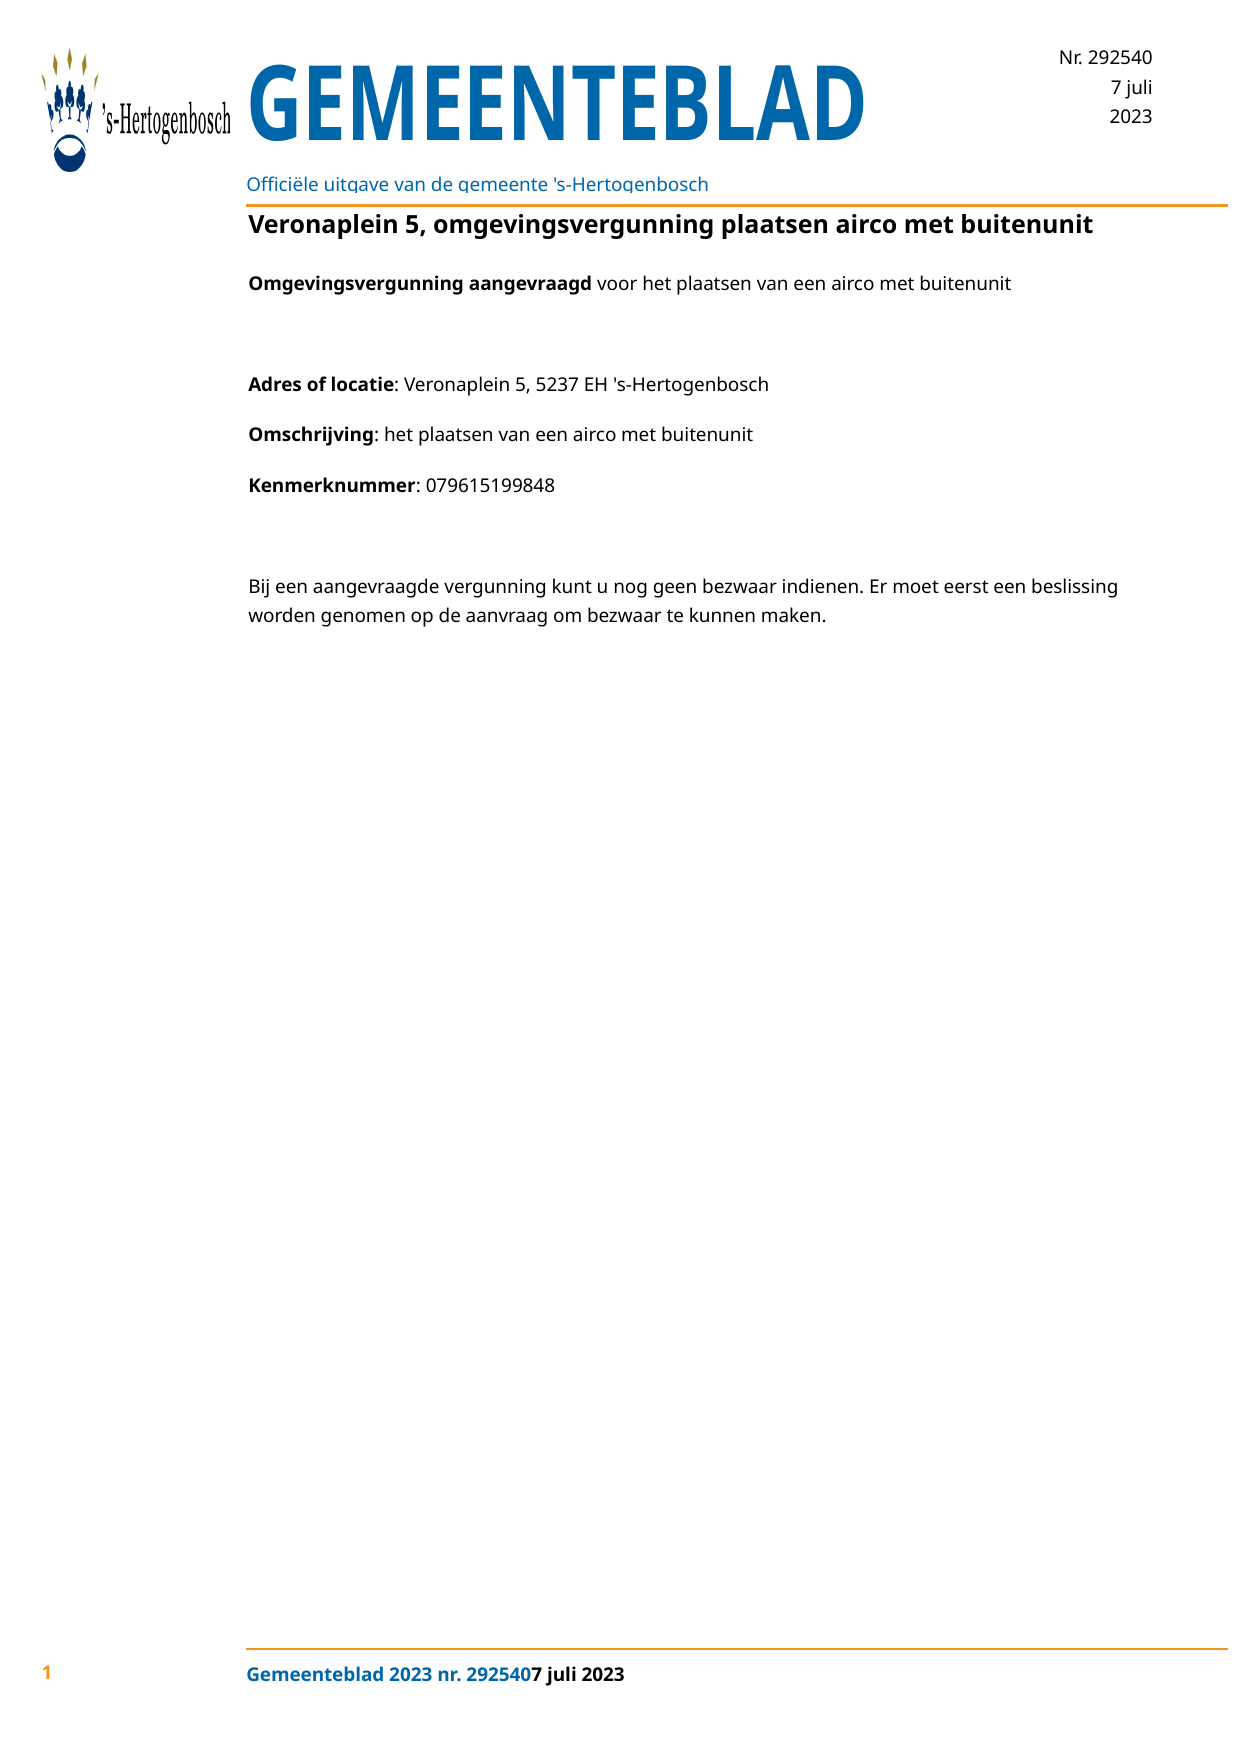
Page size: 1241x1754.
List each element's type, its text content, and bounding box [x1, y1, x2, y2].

text Bij een aangevraagde vergunning kunt u nog geen bezwaar indienen. Er moet eerst een beslissing worden genomen op de aanvraag om bezwaar te kunnen maken. [248, 573, 1152, 628]
text Adres of locatie: Veronaplein 5, 5237 EH 's-Hertogenbosch [248, 371, 1152, 397]
text Omgevingsvergunning aangevraagd voor het plaatsen van een airco met buitenunit [248, 270, 1152, 296]
picture [41, 47, 231, 172]
text Kenmerknummer: 079615199848 [248, 472, 1152, 498]
text Veronaplein 5, omgevingsvergunning plaatsen airco met buitenunit [248, 207, 1152, 241]
text Omschrijving: het plaatsen van een airco met buitenunit [248, 422, 1152, 447]
